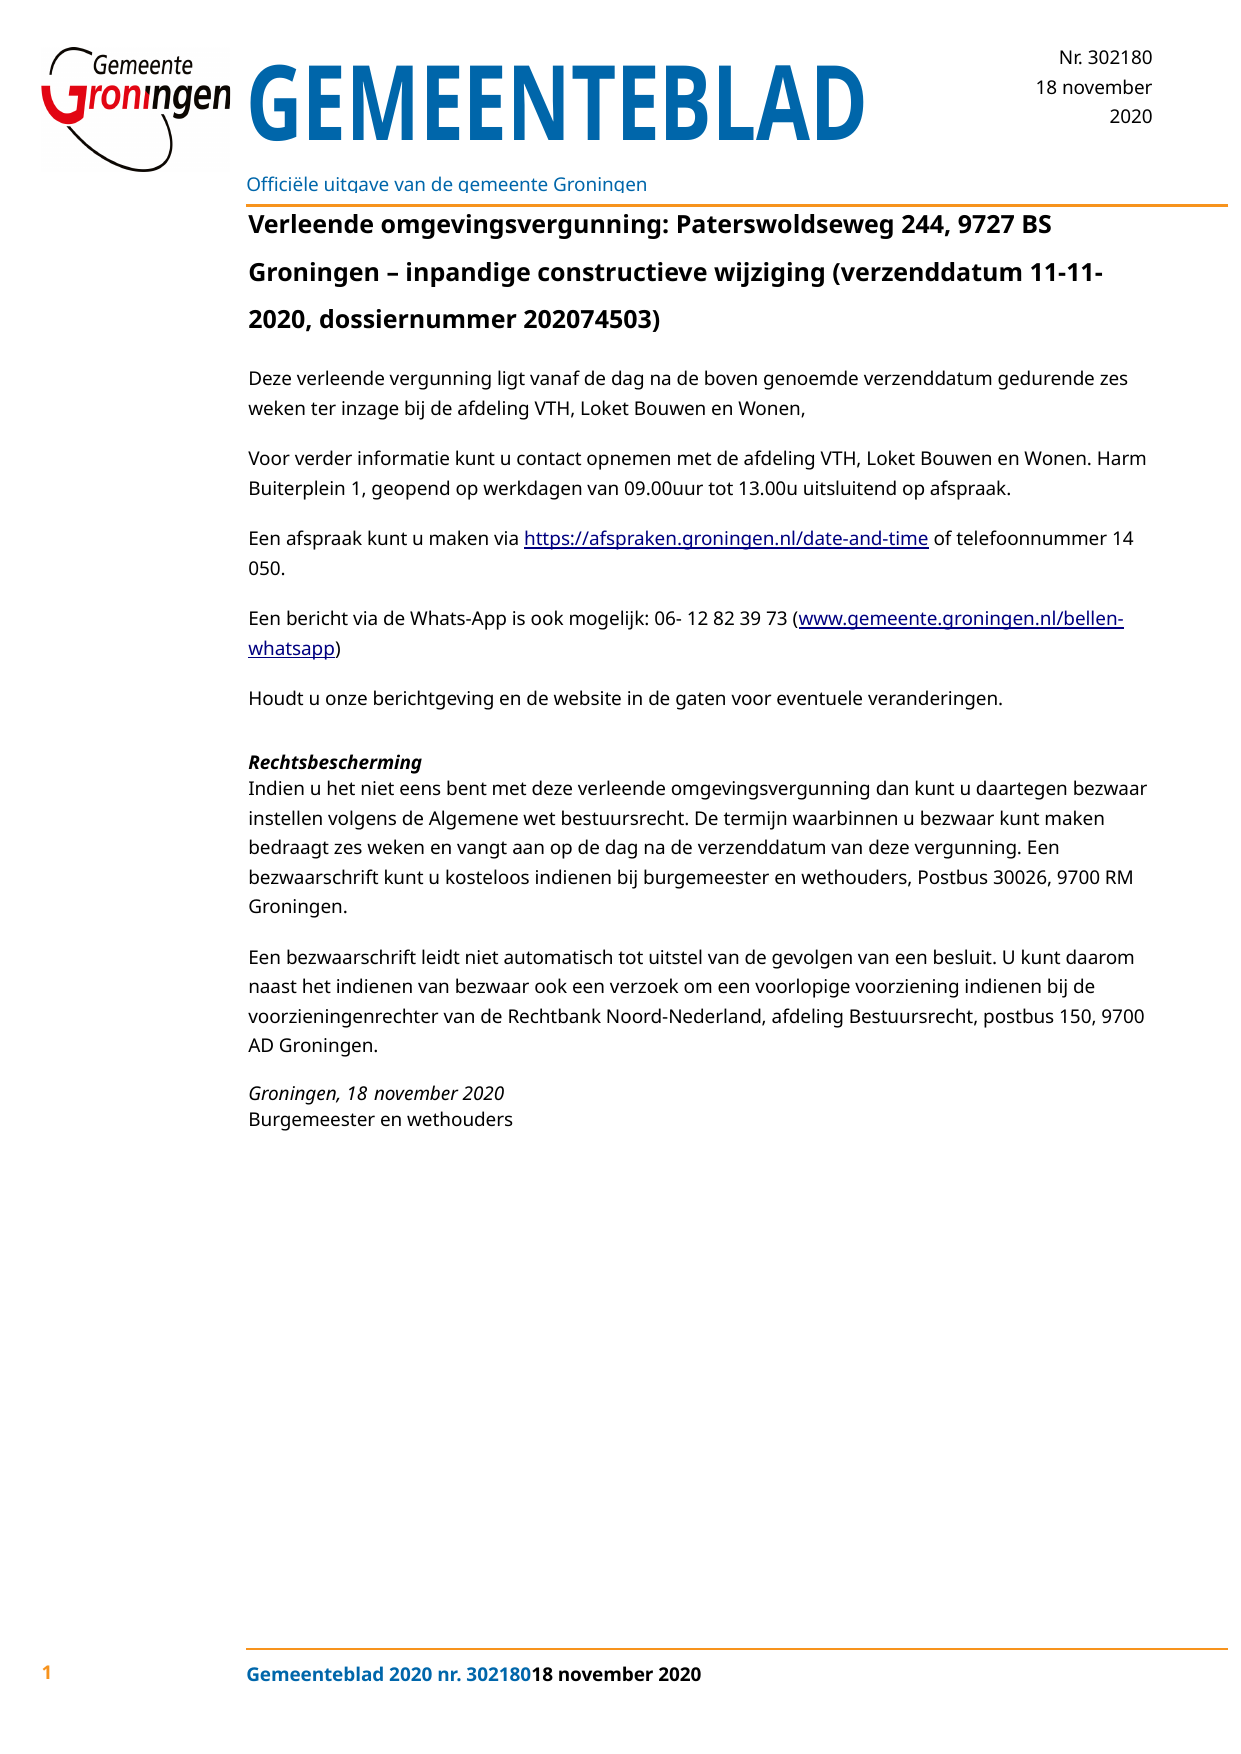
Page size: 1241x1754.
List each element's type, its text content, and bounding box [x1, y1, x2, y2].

text Deze verleende vergunning ligt vanaf de dag na de boven genoemde verzenddatum gedurende zes weken ter inzage bij de afdeling VTH, Loket Bouwen en Wonen, [248, 366, 1152, 421]
text Een afspraak kunt u maken via https://afspraken.groningen.nl/date-and-time of telefoonnummer 14 050. [248, 526, 1152, 581]
text Rechtsbescherming [248, 749, 1152, 775]
text Houdt u onze berichtgeving en de website in de gaten voor eventuele veranderingen. [248, 686, 1152, 711]
text Een bezwaarschrift leidt niet automatisch tot uitstel van de gevolgen van een besluit. U kunt daarom naast het indienen van bezwaar ook een verzoek om een voorlopige voorziening indienen bij de voorzieningenrechter van de Rechtbank Noord-Nederland, afdeling Bestuursrecht, postbus 150, 9700 AD Groningen. [248, 944, 1152, 1058]
text Een bericht via de Whats-App is ook mogelijk: 06- 12 82 39 73 (www.gemeente.groningen.nl/bellen-whatsapp) [248, 606, 1152, 661]
text Verleende omgevingsvergunning: Paterswoldseweg 244, 9727 BS Groningen – inpandige constructieve wijziging (verzenddatum 11-11-2020, dossiernummer 202074503) [248, 207, 1152, 336]
text Burgemeester en wethouders [248, 1106, 1152, 1132]
text Indien u het niet eens bent met deze verleende omgevingsvergunning dan kunt u daartegen bezwaar instellen volgens de Algemene wet bestuursrecht. De termijn waarbinnen u bezwaar kunt maken bedraagt zes weken en vangt aan op de dag na de verzenddatum van deze vergunning. Een bezwaarschrift kunt u kosteloos indienen bij burgemeester en wethouders, Postbus 30026, 9700 RM Groningen. [248, 775, 1152, 919]
text Groningen, 18 november 2020 [248, 1081, 1152, 1106]
text Voor verder informatie kunt u contact opnemen met de afdeling VTH, Loket Bouwen en Wonen. Harm Buiterplein 1, geopend op werkdagen van 09.00uur tot 13.00u uitsluitend op afspraak. [248, 446, 1152, 501]
picture [41, 47, 231, 172]
